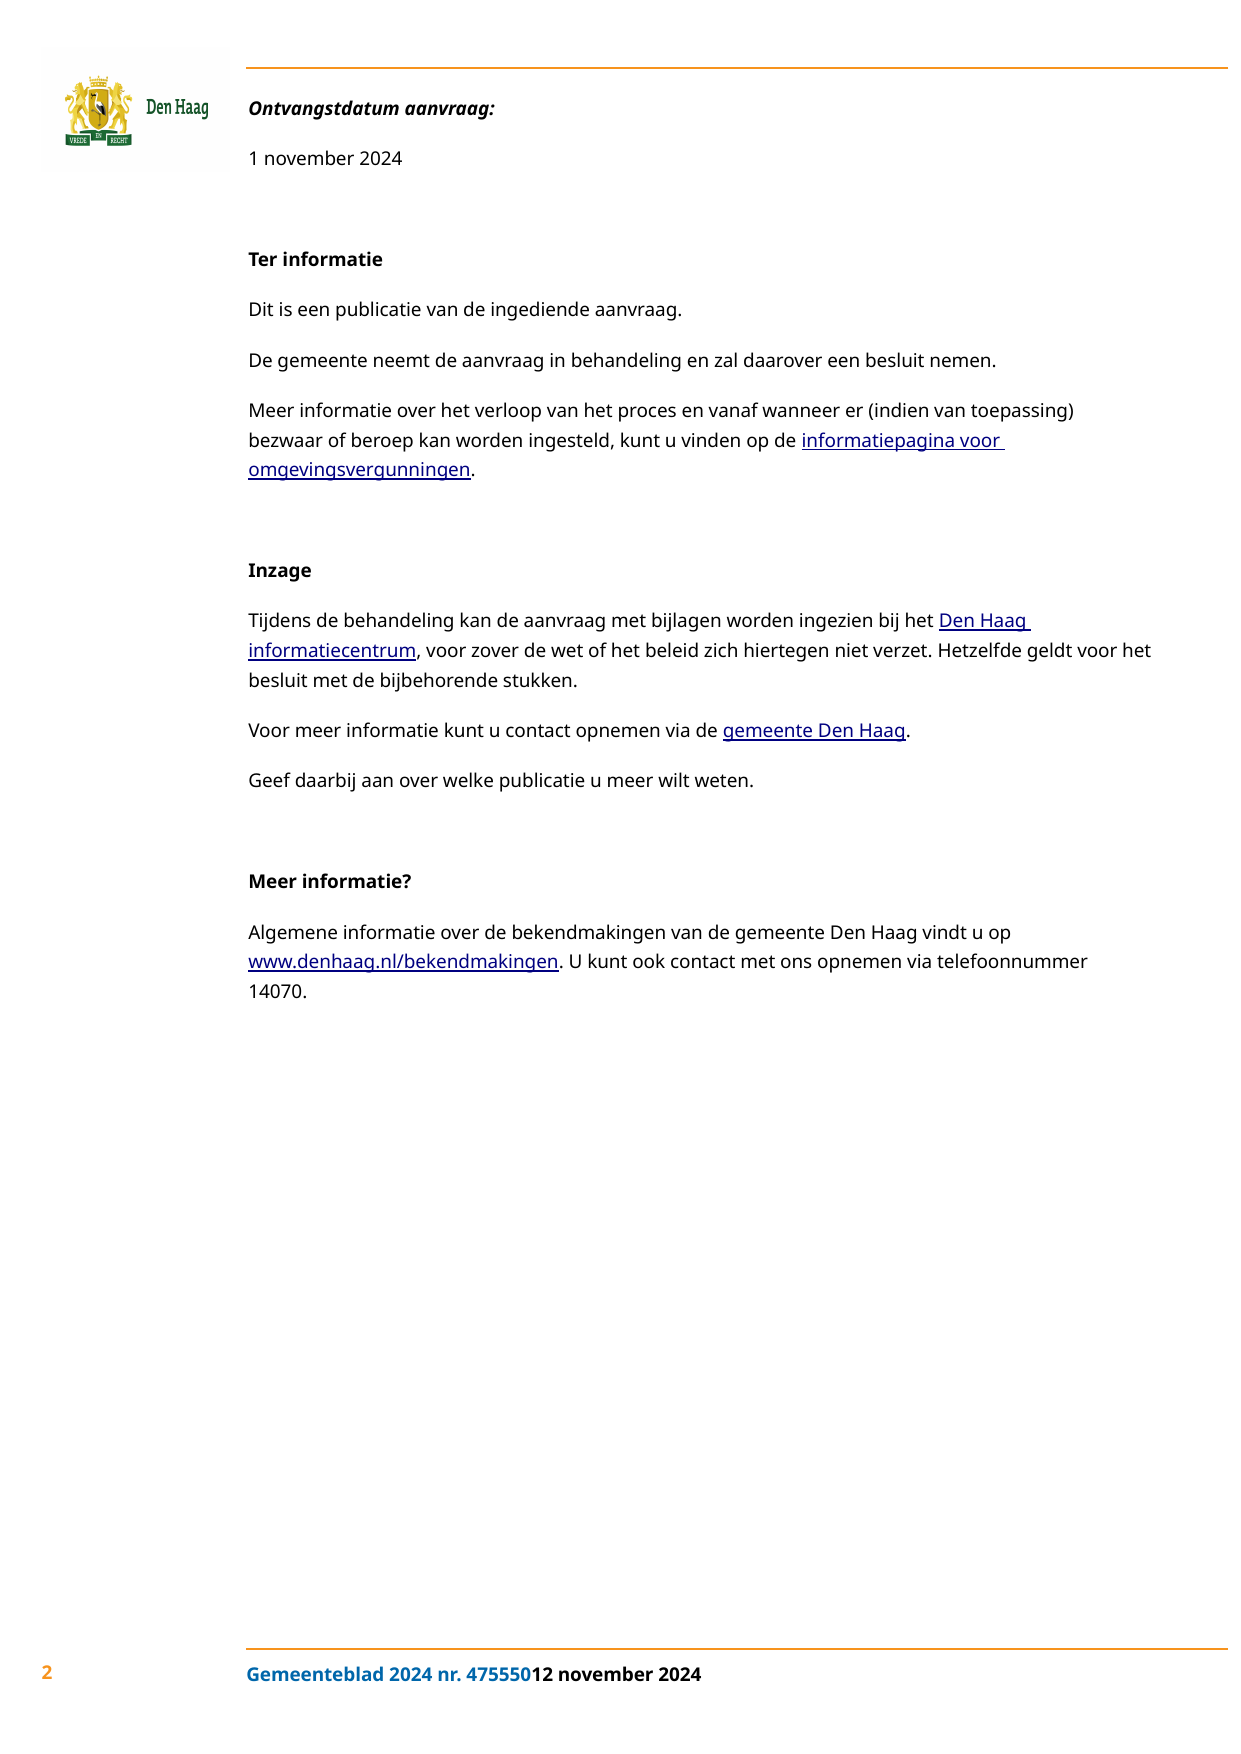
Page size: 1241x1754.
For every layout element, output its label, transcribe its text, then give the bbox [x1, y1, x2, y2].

text Dit is een publicatie van de ingediende aanvraag. [248, 296, 1152, 322]
text Algemene informatie over de bekendmakingen van de gemeente Den Haag vindt u op www.denhaag.nl/bekendmakingen. U kunt ook contact met ons opnemen via telefoonnummer 14070. [248, 919, 1152, 1004]
text Meer informatie over het verloop van het proces en vanaf wanneer er (indien van toepassing) bezwaar of beroep kan worden ingesteld, kunt u vinden op de informatiepagina voor omgevingsvergunningen. [248, 397, 1152, 482]
text Tijdens de behandeling kan de aanvraag met bijlagen worden ingezien bij het Den Haag informatiecentrum, voor zover de wet of het beleid zich hiertegen niet verzet. Hetzelfde geldt voor het besluit met de bijbehorende stukken. [248, 608, 1152, 693]
text De gemeente neemt de aanvraag in behandeling en zal daarover een besluit nemen. [248, 347, 1152, 373]
text Ter informatie [248, 246, 1152, 272]
text Meer informatie? [248, 868, 1152, 894]
text Inzage [248, 557, 1152, 583]
picture [41, 47, 231, 172]
text Ontvangstdatum aanvraag: [248, 95, 1152, 121]
text 1 november 2024 [248, 145, 1152, 171]
text Voor meer informatie kunt u contact opnemen via de gemeente Den Haag. [248, 717, 1152, 743]
text Geef daarbij aan over welke publicatie u meer wilt weten. [248, 768, 1152, 793]
